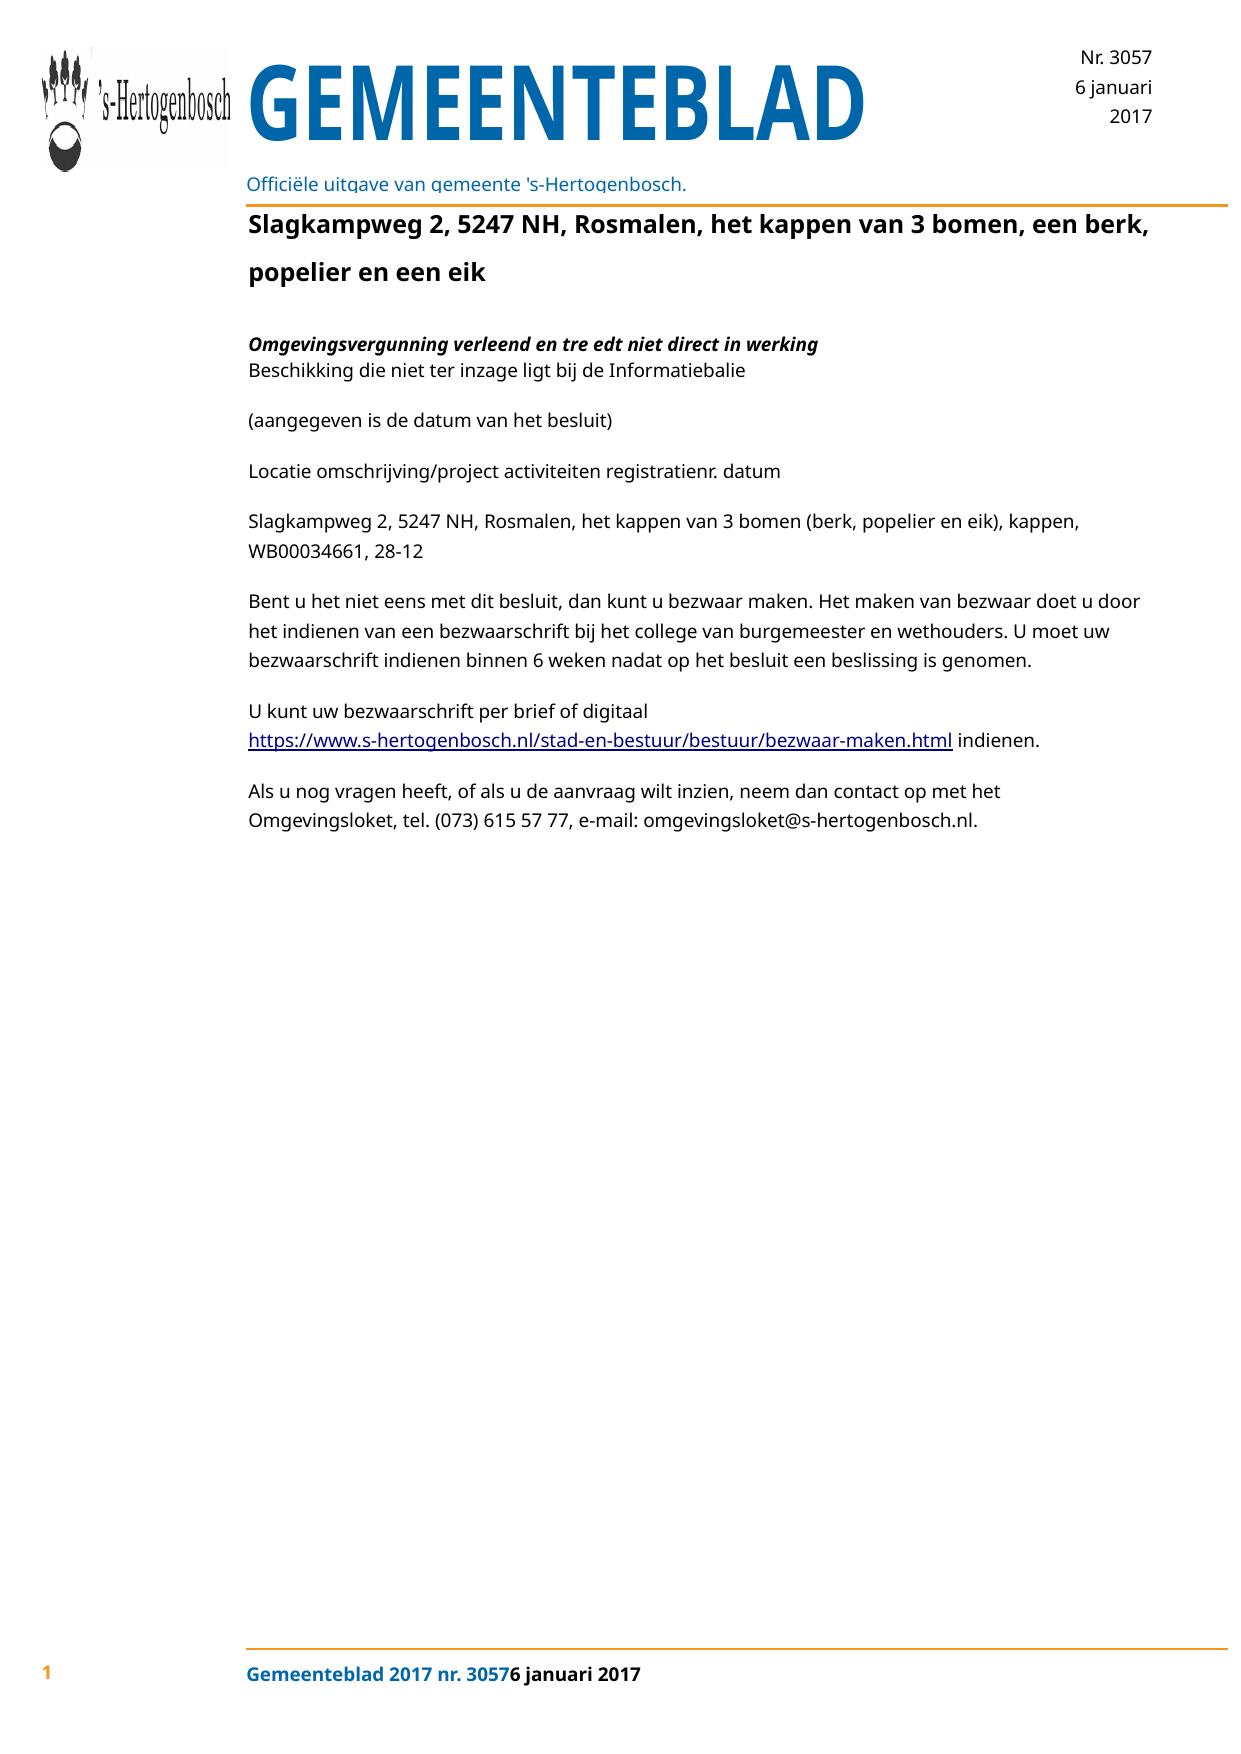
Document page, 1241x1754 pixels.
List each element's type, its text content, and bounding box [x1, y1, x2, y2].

text Slagkampweg 2, 5247 NH, Rosmalen, het kappen van 3 bomen, een berk, popelier en een eik [248, 207, 1152, 288]
text Omgevingsvergunning verleend en tre edt niet direct in werking [248, 331, 1152, 357]
text U kunt uw bezwaarschrift per brief of digitaal https://www.s-hertogenbosch.nl/stad-en-bestuur/bestuur/bezwaar-maken.html indienen. [248, 698, 1152, 753]
text Slagkampweg 2, 5247 NH, Rosmalen, het kappen van 3 bomen (berk, popelier en eik), kappen, WB00034661, 28-12 [248, 508, 1152, 564]
text Locatie omschrijving/project activiteiten registratienr. datum [248, 458, 1152, 484]
text Beschikking die niet ter inzage ligt bij de Informatiebalie [248, 357, 1152, 383]
text Bent u het niet eens met dit besluit, dan kunt u bezwaar maken. Het maken van bezwaar doet u door het indienen van een bezwaarschrift bij het college van burgemeester en wethouders. U moet uw bezwaarschrift indienen binnen 6 weken nadat op het besluit een beslissing is genomen. [248, 588, 1152, 673]
text (aangegeven is de datum van het besluit) [248, 408, 1152, 433]
text Als u nog vragen heeft, of als u de aanvraag wilt inzien, neem dan contact op met het Omgevingsloket, tel. (073) 615 57 77, e-mail: omgevingsloket@s-hertogenbosch.nl. [248, 778, 1152, 833]
picture [41, 47, 231, 172]
